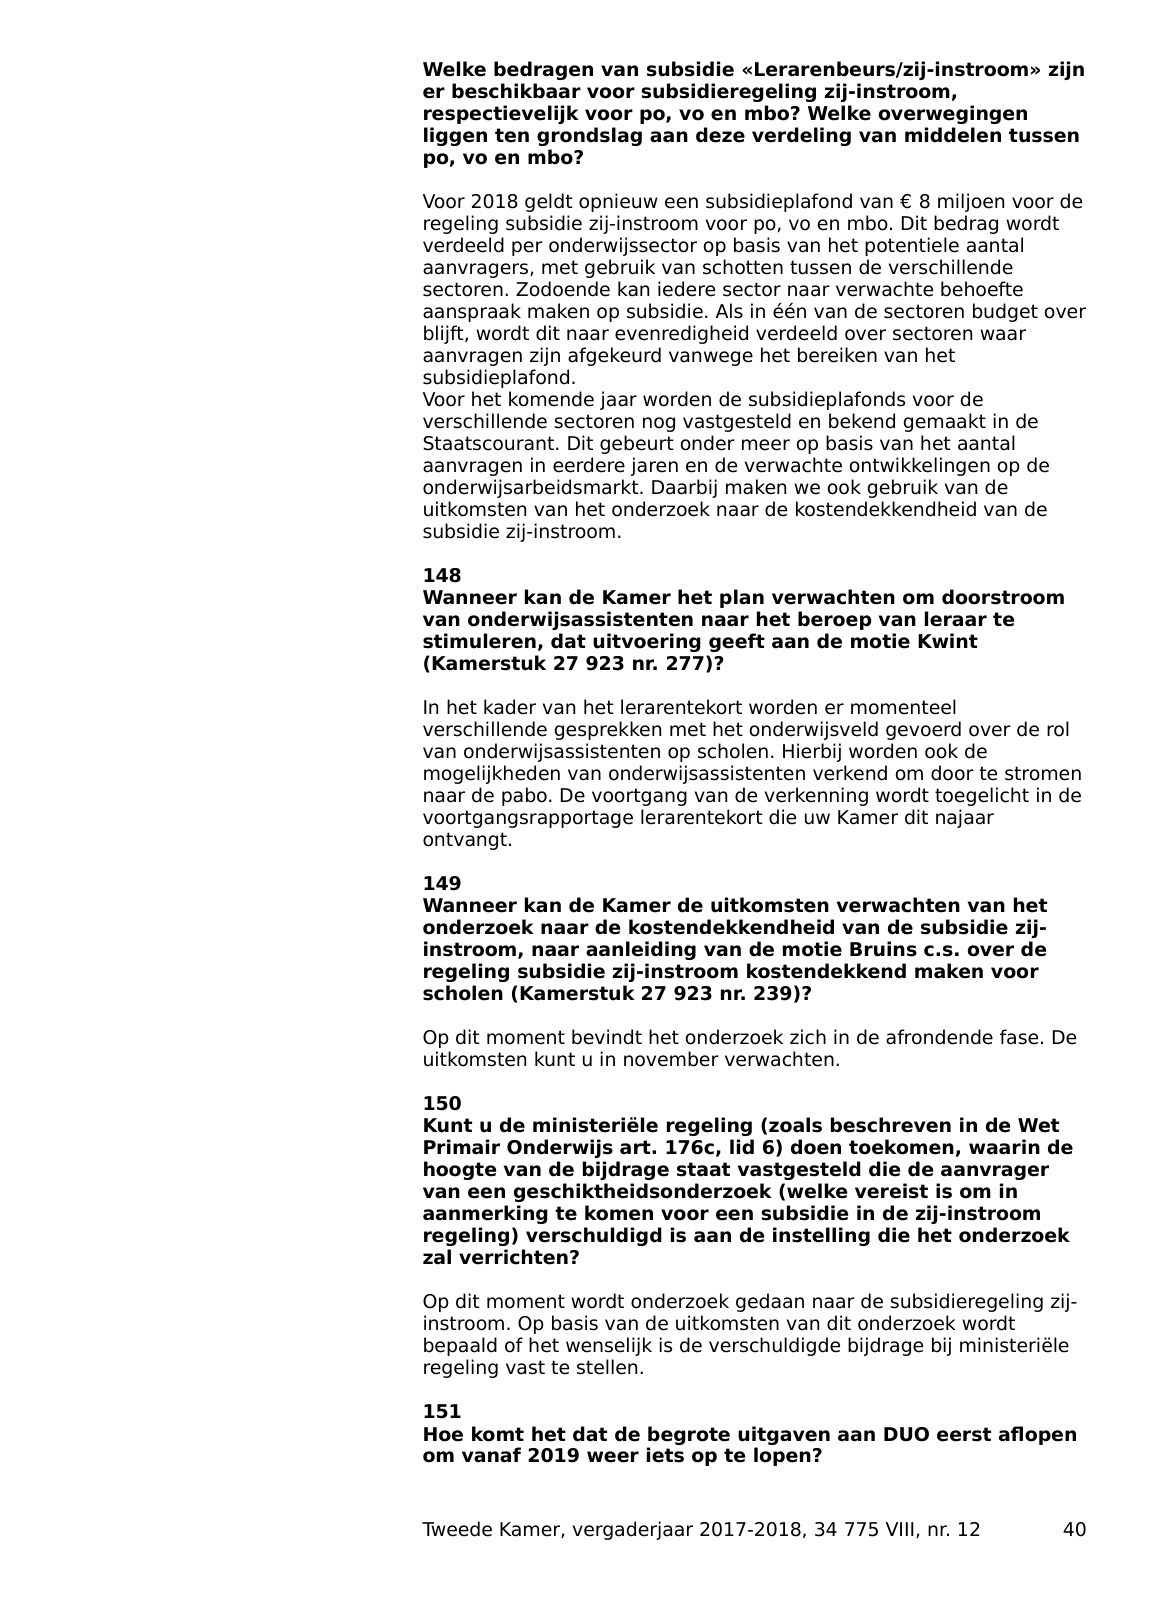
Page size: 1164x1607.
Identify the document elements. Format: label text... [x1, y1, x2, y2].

text Voor het komende jaar worden de subsidieplafonds voor de verschillende sectoren nog vastgesteld en bekend gemaakt in de Staatscourant. Dit gebeurt onder meer op basis van het aantal aanvragen in eerdere jaren en de verwachte ontwikkelingen op de onderwijsarbeidsmarkt. Daarbij maken we ook gebruik van de uitkomsten van het onderzoek naar de kostendekkendheid van de subsidie zij-instroom. [422, 389, 1087, 543]
text Kunt u de ministeriële regeling (zoals beschreven in de Wet Primair Onderwijs art. 176c, lid 6) doen toekomen, waarin de hoogte van de bijdrage staat vastgesteld die de aanvrager van een geschiktheidsonderzoek (welke vereist is om in aanmerking te komen voor een subsidie in de zij-instroom regeling) verschuldigd is aan de instelling die het onderzoek zal verrichten? [422, 1115, 1087, 1269]
text 148 [422, 565, 1087, 587]
text 149 [422, 873, 1087, 895]
text Op dit moment bevindt het onderzoek zich in de afrondende fase. De uitkomsten kunt u in november verwachten. [422, 1027, 1087, 1071]
text Wanneer kan de Kamer de uitkomsten verwachten van het onderzoek naar de kostendekkendheid van de subsidie zij-instroom, naar aanleiding van de motie Bruins c.s. over de regeling subsidie zij-instroom kostendekkend maken voor scholen (Kamerstuk 27 923 nr. 239)? [422, 895, 1087, 1005]
text Hoe komt het dat de begrote uitgaven aan DUO eerst aflopen om vanaf 2019 weer iets op te lopen? [422, 1423, 1087, 1467]
text 150 [422, 1093, 1087, 1115]
text Op dit moment wordt onderzoek gedaan naar de subsidieregeling zij-instroom. Op basis van de uitkomsten van dit onderzoek wordt bepaald of het wenselijk is de verschuldigde bijdrage bij ministeriële regeling vast te stellen. [422, 1291, 1087, 1379]
text Wanneer kan de Kamer het plan verwachten om doorstroom van onderwijsassistenten naar het beroep van leraar te stimuleren, dat uitvoering geeft aan de motie Kwint (Kamerstuk 27 923 nr. 277)? [422, 587, 1087, 675]
text Welke bedragen van subsidie «Lerarenbeurs/zij-instroom» zijn er beschikbaar voor subsidieregeling zij-instroom, respectievelijk voor po, vo en mbo? Welke overwegingen liggen ten grondslag aan deze verdeling van middelen tussen po, vo en mbo? [422, 59, 1087, 169]
text In het kader van het lerarentekort worden er momenteel verschillende gesprekken met het onderwijsveld gevoerd over de rol van onderwijsassistenten op scholen. Hierbij worden ook de mogelijkheden van onderwijsassistenten verkend om door te stromen naar de pabo. De voortgang van de verkenning wordt toegelicht in de voortgangsrapportage lerarentekort die uw Kamer dit najaar ontvangt. [422, 697, 1087, 851]
text 151 [422, 1401, 1087, 1423]
text Voor 2018 geldt opnieuw een subsidieplafond van € 8 miljoen voor de regeling subsidie zij-instroom voor po, vo en mbo. Dit bedrag wordt verdeeld per onderwijssector op basis van het potentiele aantal aanvragers, met gebruik van schotten tussen de verschillende sectoren. Zodoende kan iedere sector naar verwachte behoefte aanspraak maken op subsidie. Als in één van de sectoren budget over blijft, wordt dit naar evenredigheid verdeeld over sectoren waar aanvragen zijn afgekeurd vanwege het bereiken van het subsidieplafond. [422, 191, 1087, 389]
